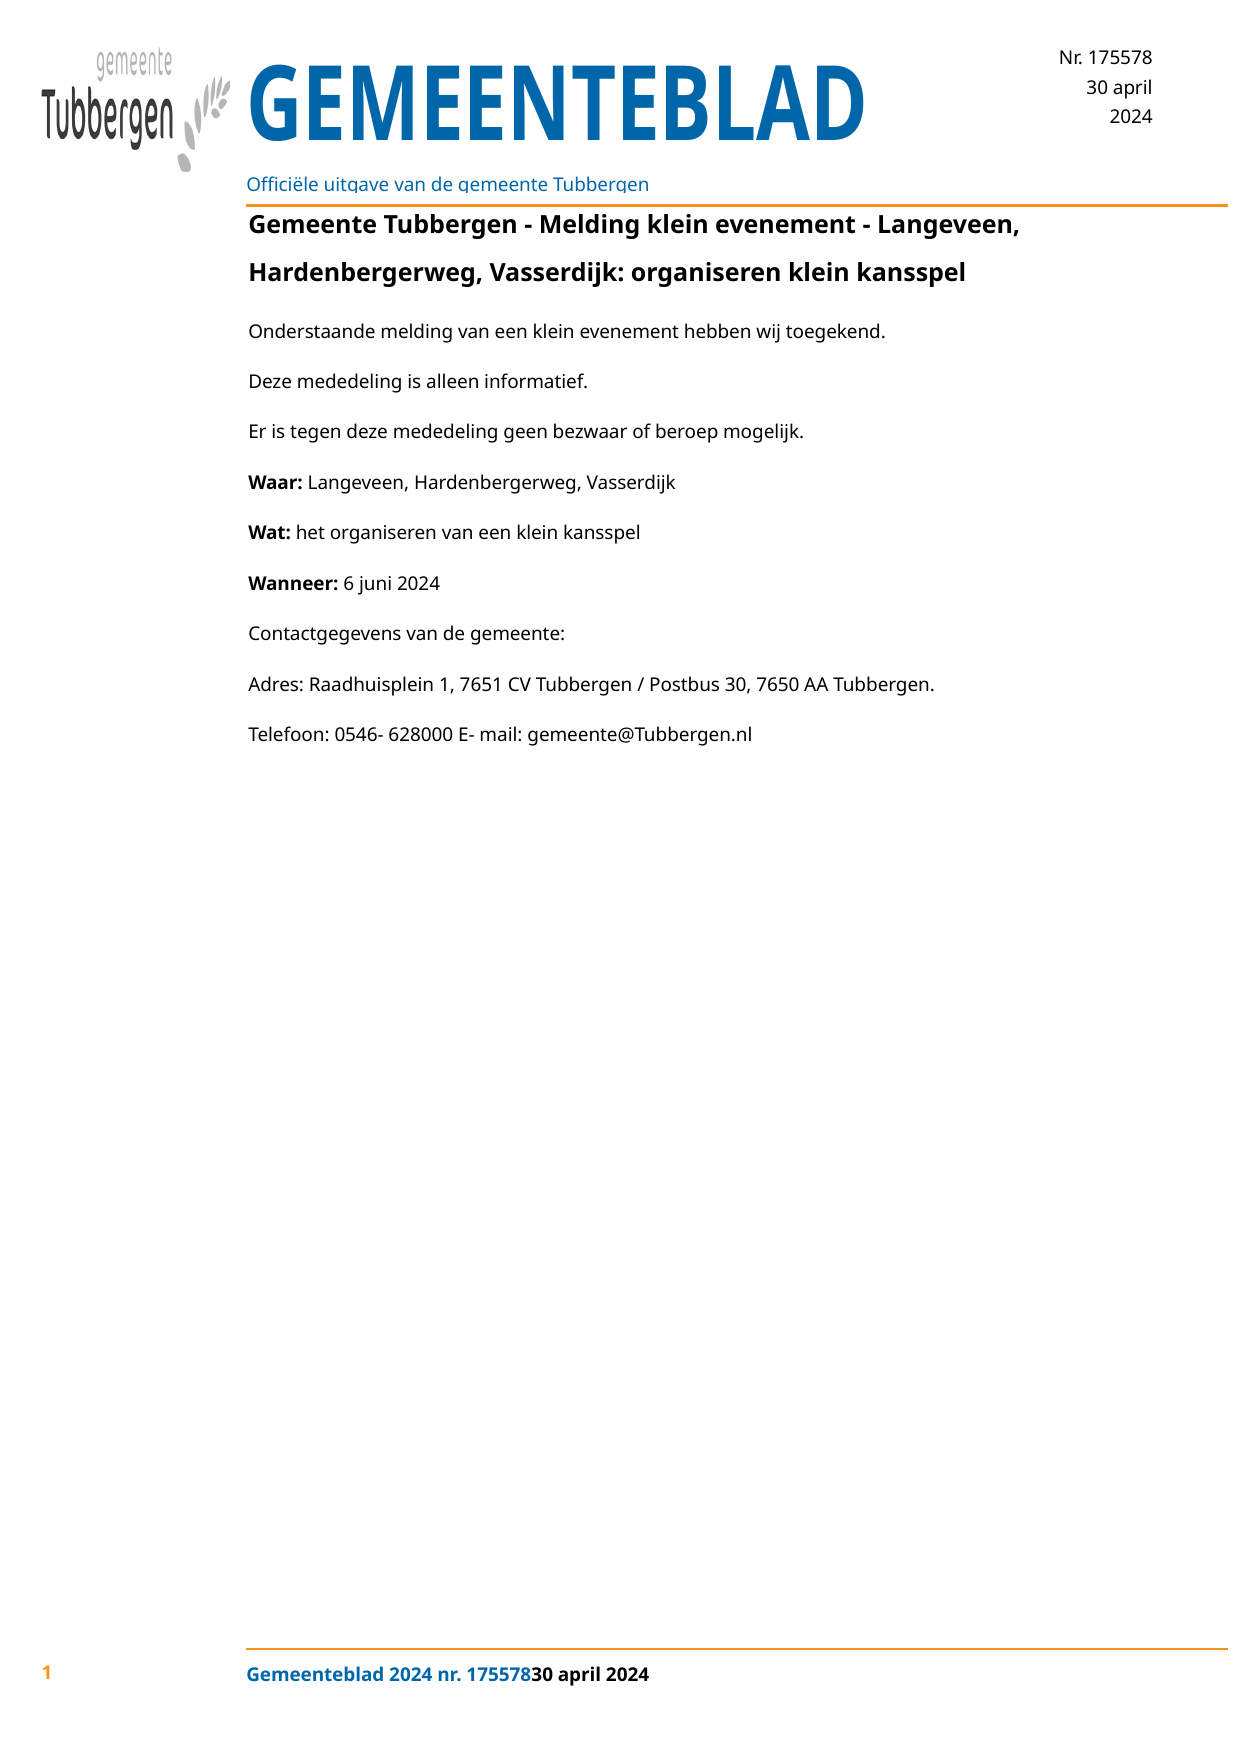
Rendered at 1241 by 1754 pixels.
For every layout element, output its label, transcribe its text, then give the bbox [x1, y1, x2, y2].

text Gemeente Tubbergen - Melding klein evenement - Langeveen, Hardenbergerweg, Vasserdijk: organiseren klein kansspel [248, 207, 1152, 288]
text Wanneer: 6 juni 2024 [248, 570, 1152, 596]
text Waar: Langeveen, Hardenbergerweg, Vasserdijk [248, 469, 1152, 495]
picture [41, 47, 231, 172]
text Er is tegen deze mededeling geen bezwaar of beroep mogelijk. [248, 419, 1152, 444]
text Wat: het organiseren van een klein kansspel [248, 519, 1152, 545]
text Contactgegevens van de gemeente: [248, 620, 1152, 646]
text Deze mededeling is alleen informatief. [248, 368, 1152, 394]
text Onderstaande melding van een klein evenement hebben wij toegekend. [248, 318, 1152, 344]
text Adres: Raadhuisplein 1, 7651 CV Tubbergen / Postbus 30, 7650 AA Tubbergen. [248, 671, 1152, 697]
text Telefoon: 0546- 628000 E- mail: gemeente@Tubbergen.nl [248, 721, 1152, 747]
